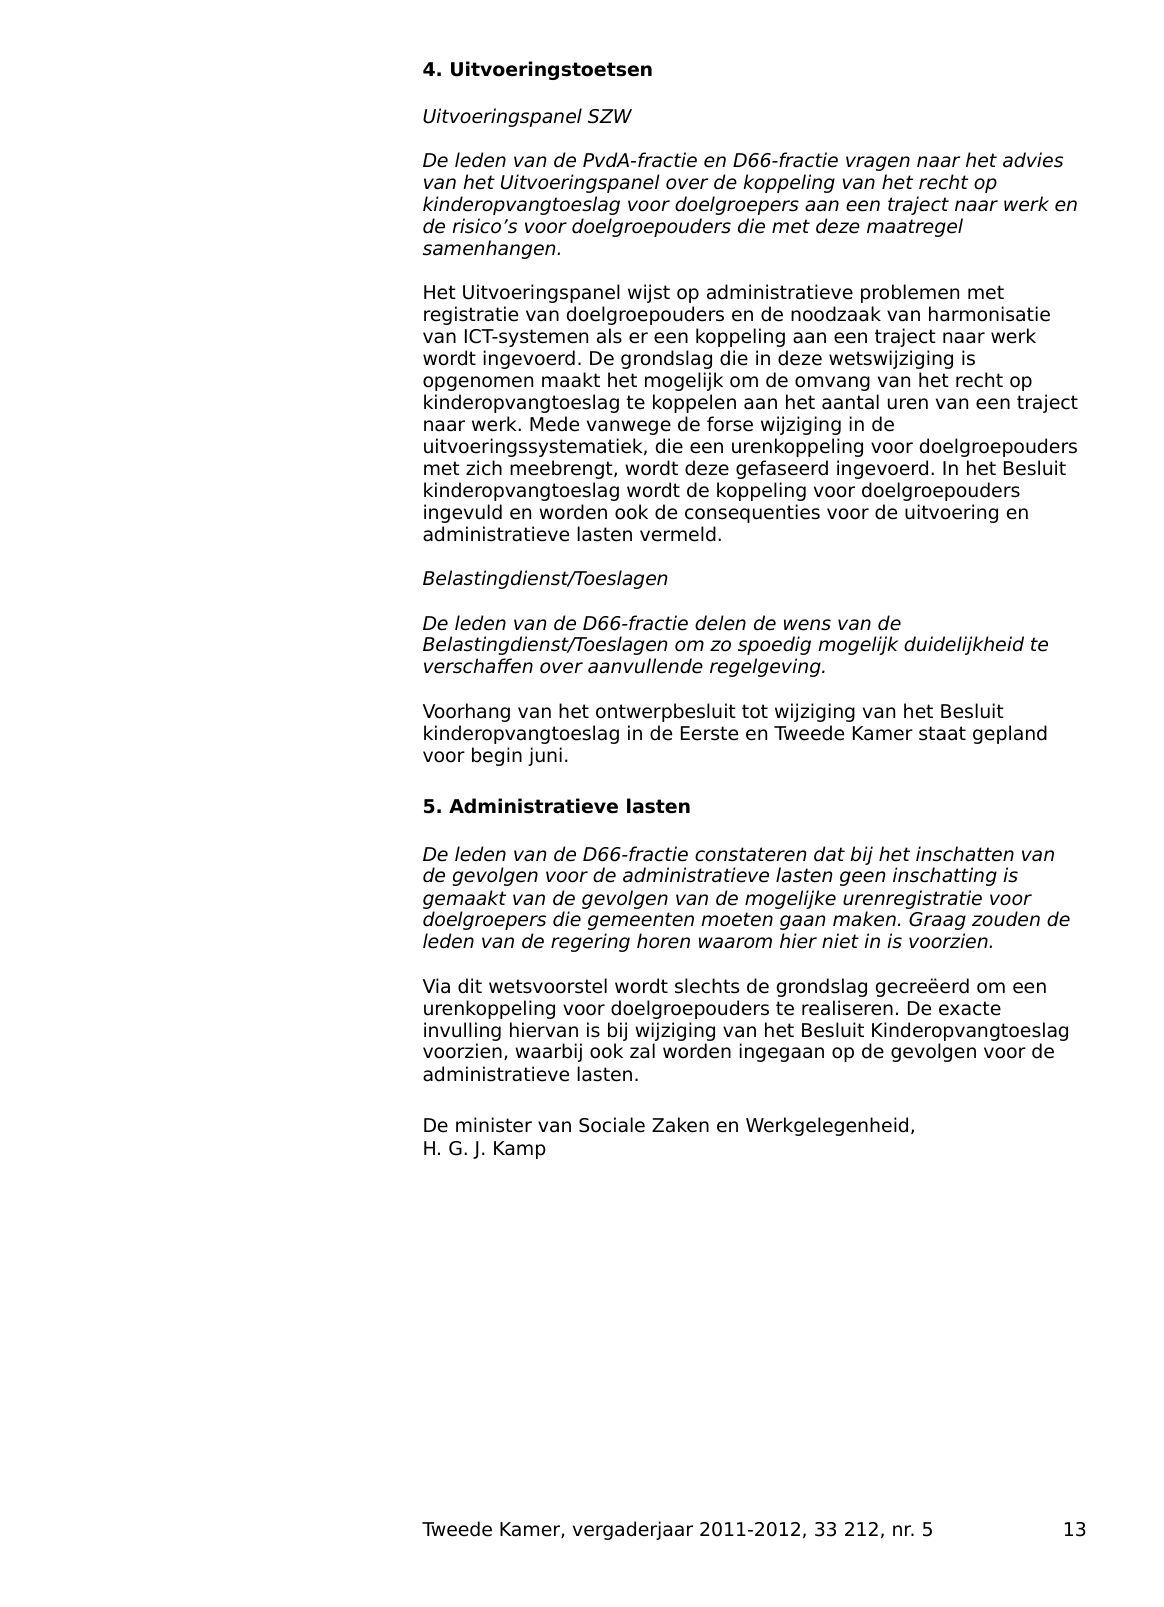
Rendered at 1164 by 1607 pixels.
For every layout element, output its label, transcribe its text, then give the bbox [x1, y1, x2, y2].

text Via dit wetsvoorstel wordt slechts de grondslag gecreëerd om een urenkoppeling voor doelgroepouders te realiseren. De exacte invulling hiervan is bij wijziging van het Besluit Kinderopvangtoeslag voorzien, waarbij ook zal worden ingegaan op de gevolgen voor de administratieve lasten. [422, 976, 1087, 1085]
text De leden van de PvdA-fractie en D66-fractie vragen naar het advies van het Uitvoeringspanel over de koppeling van het recht op kinderopvangtoeslag voor doelgroepers aan een traject naar werk en de risico’s voor doelgroepouders die met deze maatregel samenhangen. [422, 150, 1087, 260]
subtitle Uitvoeringspanel SZW [422, 106, 1087, 128]
subtitle Belastingdienst/Toeslagen [422, 568, 1087, 590]
text Voorhang van het ontwerpbesluit tot wijziging van het Besluit kinderopvangtoeslag in de Eerste en Tweede Kamer staat gepland voor begin juni. [422, 701, 1087, 766]
text De leden van de D66-fractie delen de wens van de Belastingdienst/Toeslagen om zo spoedig mogelijk duidelijkheid te verschaffen over aanvullende regelgeving. [422, 612, 1087, 678]
text Het Uitvoeringspanel wijst op administratieve problemen met registratie van doelgroepouders en de noodzaak van harmonisatie van ICT-systemen als er een koppeling aan een traject naar werk wordt ingevoerd. De grondslag die in deze wetswijziging is opgenomen maakt het mogelijk om de omvang van het recht op kinderopvangtoeslag te koppelen aan het aantal uren van een traject naar werk. Mede vanwege de forse wijziging in de uitvoeringssystematiek, die een urenkoppeling voor doelgroepouders met zich meebrengt, wordt deze gefaseerd ingevoerd. In het Besluit kinderopvangtoeslag wordt de koppeling voor doelgroepouders ingevuld en worden ook de consequenties voor de uitvoering en administratieve lasten vermeld. [422, 282, 1087, 546]
text De leden van de D66-fractie constateren dat bij het inschatten van de gevolgen voor de administratieve lasten geen inschatting is gemaakt van de gevolgen van de mogelijke urenregistratie voor doelgroepers die gemeenten moeten gaan maken. Graag zouden de leden van de regering horen waarom hier niet in is voorzien. [422, 843, 1087, 953]
subtitle 4. Uitvoeringstoetsen [422, 59, 1087, 81]
text De minister van Sociale Zaken en Werkgelegenheid, H. G. J. Kamp [422, 1115, 1087, 1159]
subtitle 5. Administratieve lasten [422, 796, 1087, 818]
